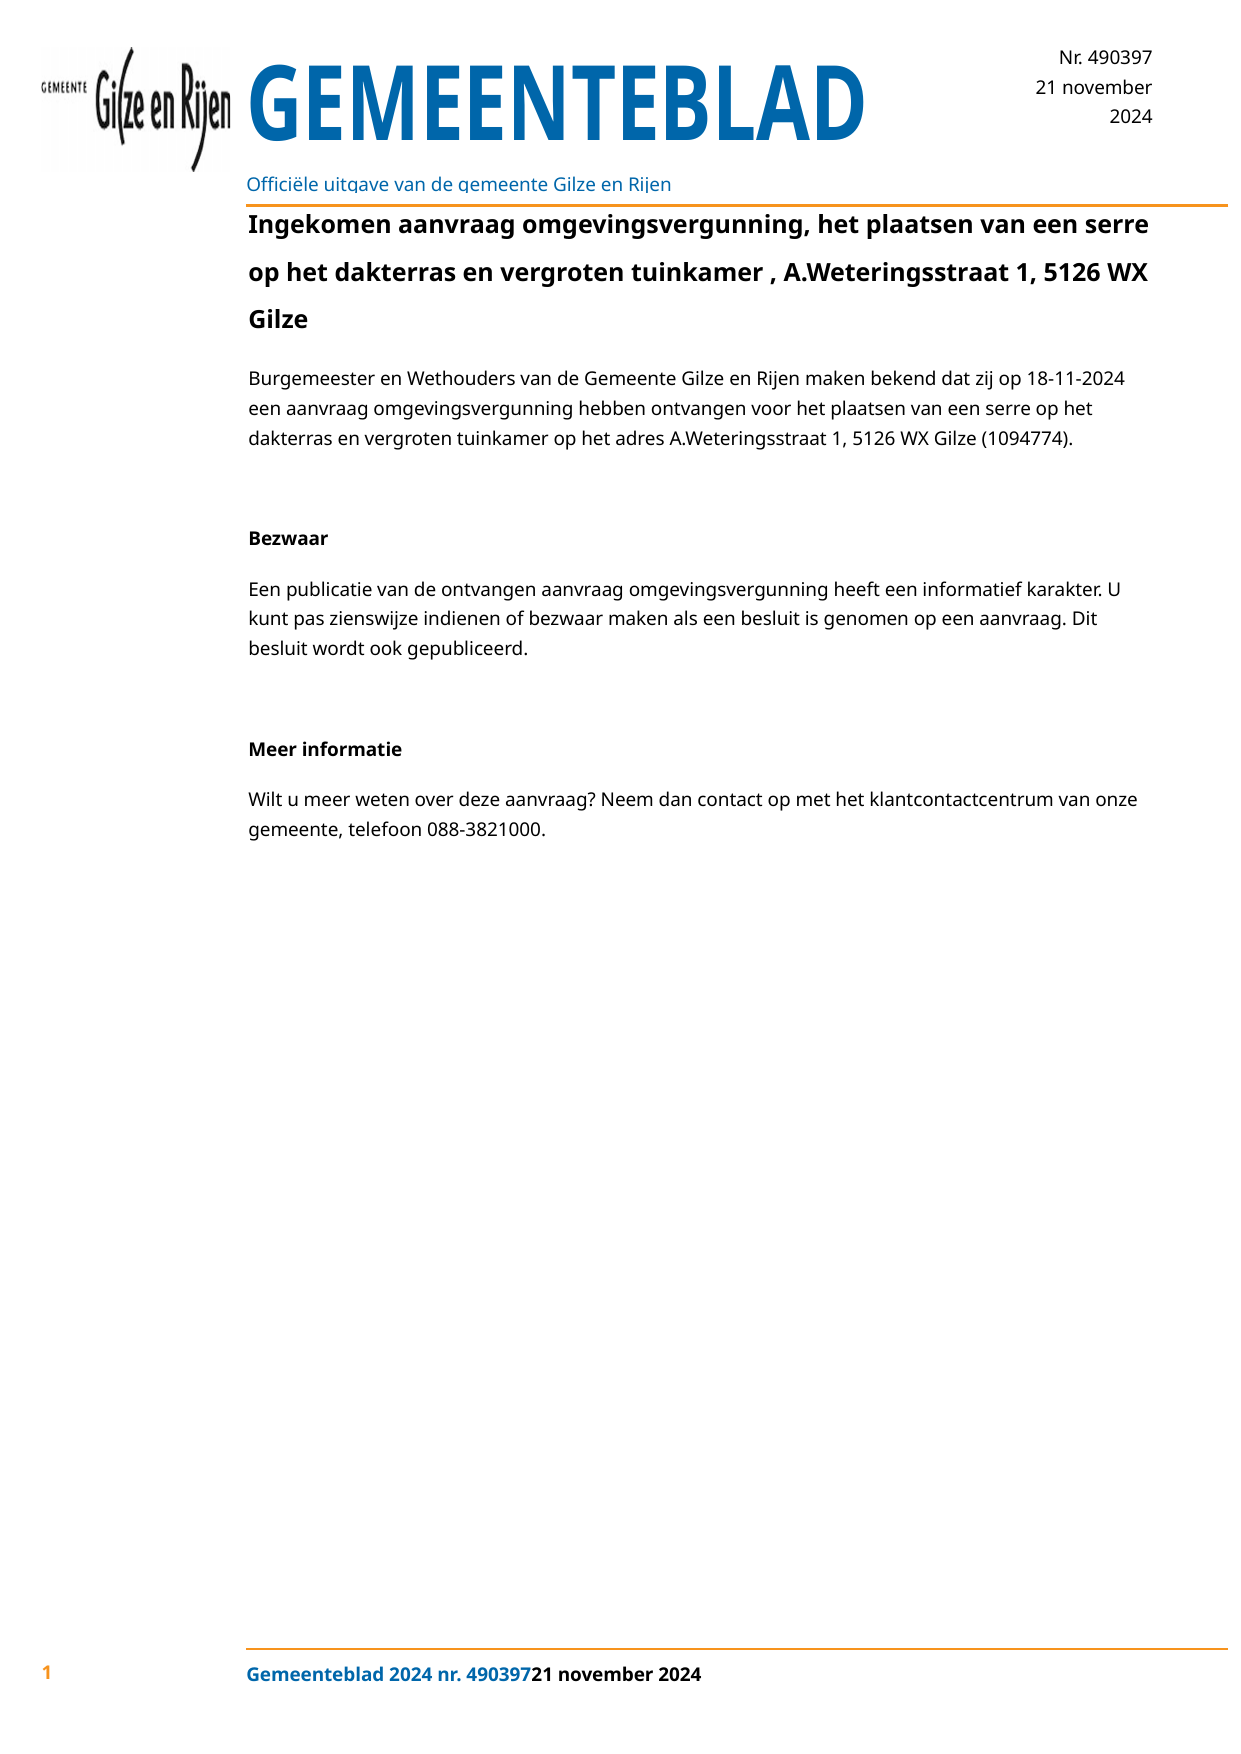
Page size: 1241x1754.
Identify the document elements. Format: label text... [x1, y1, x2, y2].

text Bezwaar [248, 526, 1152, 551]
text Wilt u meer weten over deze aanvraag? Neem dan contact op met het klantcontactcentrum van onze gemeente, telefoon 088-3821000. [248, 786, 1152, 842]
picture [41, 47, 231, 172]
text Ingekomen aanvraag omgevingsvergunning, het plaatsen van een serre op het dakterras en vergroten tuinkamer , A.Weteringsstraat 1, 5126 WX Gilze [248, 207, 1152, 336]
text Meer informatie [248, 736, 1152, 762]
text Een publicatie van de ontvangen aanvraag omgevingsvergunning heeft een informatief karakter. U kunt pas zienswijze indienen of bezwaar maken als een besluit is genomen op een aanvraag. Dit besluit wordt ook gepubliceerd. [248, 576, 1152, 661]
text Burgemeester en Wethouders van de Gemeente Gilze en Rijen maken bekend dat zij op 18-11-2024 een aanvraag omgevingsvergunning hebben ontvangen voor het plaatsen van een serre op het dakterras en vergroten tuinkamer op het adres A.Weteringsstraat 1, 5126 WX Gilze (1094774). [248, 366, 1152, 450]
